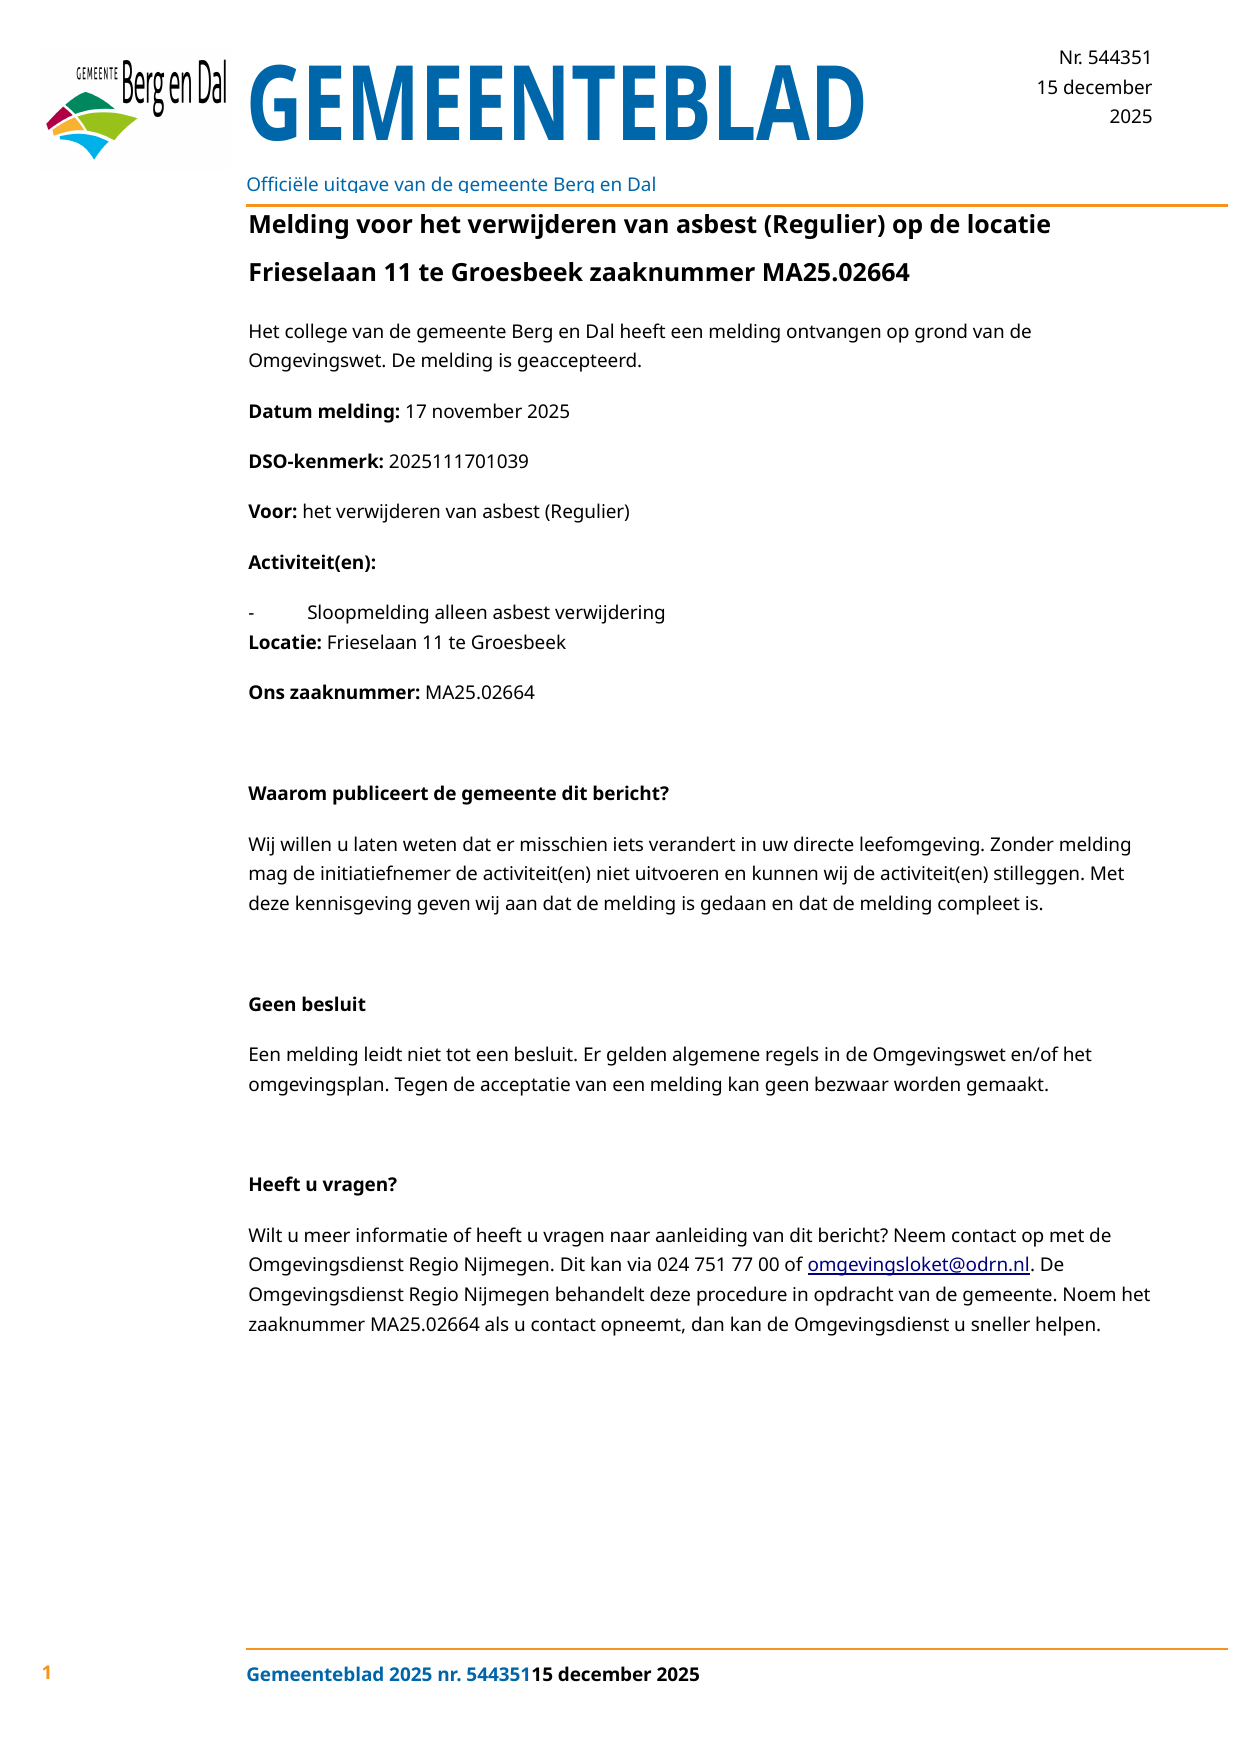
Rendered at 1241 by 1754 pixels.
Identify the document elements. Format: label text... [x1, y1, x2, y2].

text Datum melding: 17 november 2025 [248, 398, 1152, 424]
text Voor: het verwijderen van asbest (Regulier) [248, 499, 1152, 524]
list Sloopmelding alleen asbest verwijdering [248, 599, 1152, 625]
text Ons zaaknummer: MA25.02664 [248, 679, 1152, 705]
text Het college van de gemeente Berg en Dal heeft een melding ontvangen op grond van de Omgevingswet. De melding is geaccepteerd. [248, 318, 1152, 373]
text Wilt u meer informatie of heeft u vragen naar aanleiding van dit bericht? Neem contact op met de Omgevingsdienst Regio Nijmegen. Dit kan via 024 751 77 00 of omgevingsloket@odrn.nl. De Omgevingsdienst Regio Nijmegen behandelt deze procedure in opdracht van de gemeente. Noem het zaaknummer MA25.02664 als u contact opneemt, dan kan de Omgevingsdienst u sneller helpen. [248, 1222, 1152, 1337]
text Locatie: Frieselaan 11 te Groesbeek [248, 629, 1152, 655]
picture [41, 47, 231, 172]
text Een melding leidt niet tot een besluit. Er gelden algemene regels in de Omgevingswet en/of het omgevingsplan. Tegen de acceptatie van een melding kan geen bezwaar worden gemaakt. [248, 1041, 1152, 1097]
text Geen besluit [248, 991, 1152, 1017]
text Melding voor het verwijderen van asbest (Regulier) op de locatie Frieselaan 11 te Groesbeek zaaknummer MA25.02664 [248, 207, 1152, 288]
text Heeft u vragen? [248, 1172, 1152, 1197]
text Wij willen u laten weten dat er misschien iets verandert in uw directe leefomgeving. Zonder melding mag de initiatiefnemer de activiteit(en) niet uitvoeren en kunnen wij de activiteit(en) stilleggen. Met deze kennisgeving geven wij aan dat de melding is gedaan en dat de melding compleet is. [248, 831, 1152, 916]
text DSO-kenmerk: 2025111701039 [248, 448, 1152, 474]
text Activiteit(en): [248, 549, 1152, 575]
text Waarom publiceert de gemeente dit bericht? [248, 780, 1152, 806]
